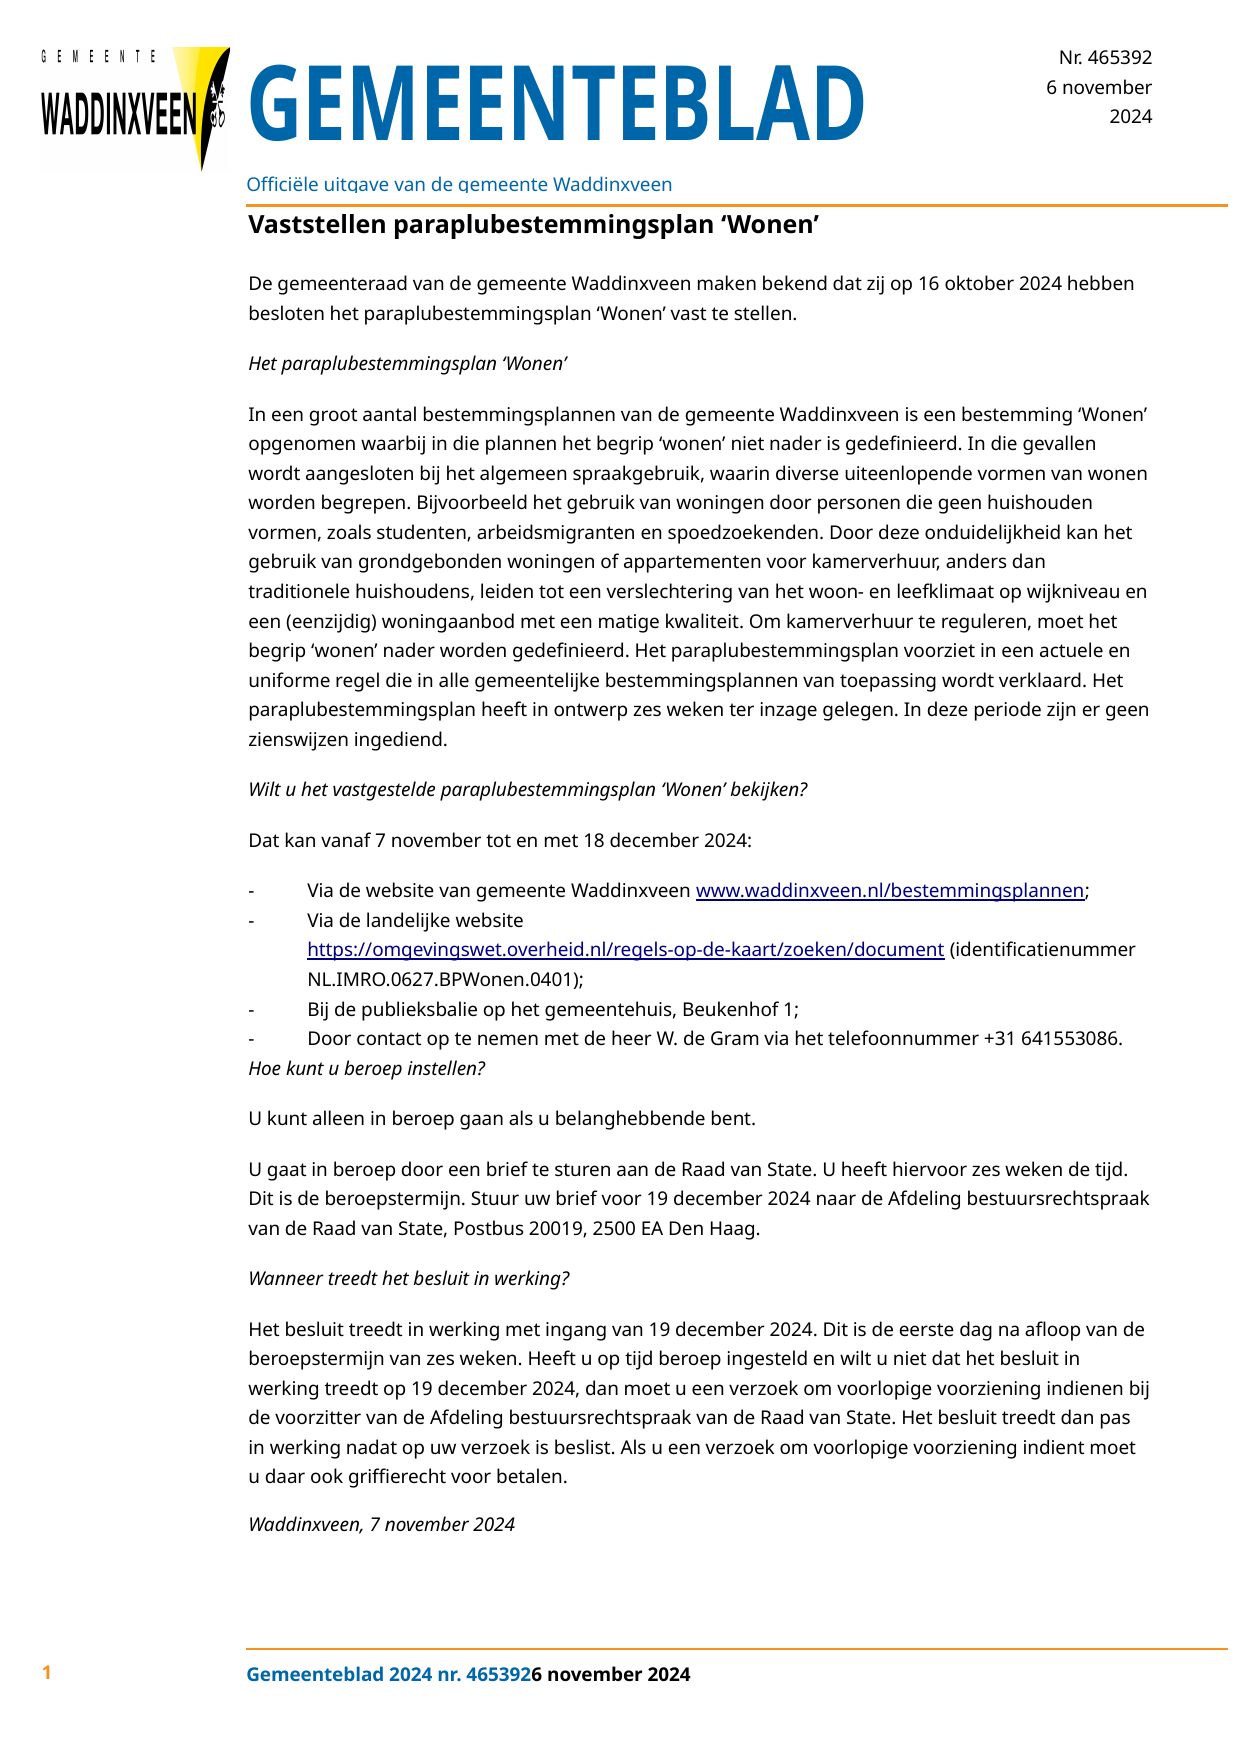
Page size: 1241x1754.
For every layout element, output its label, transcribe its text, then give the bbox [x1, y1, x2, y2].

list Door contact op te nemen met de heer W. de Gram via het telefoonnummer +31 641553086. [248, 1025, 1152, 1051]
text Dat kan vanaf 7 november tot en met 18 december 2024: [248, 827, 1152, 853]
text Het besluit treedt in werking met ingang van 19 december 2024. Dit is de eerste dag na afloop van de beroepstermijn van zes weken. Heeft u op tijd beroep ingesteld en wilt u niet dat het besluit in werking treedt op 19 december 2024, dan moet u een verzoek om voorlopige voorziening indienen bij de voorzitter van de Afdeling bestuursrechtspraak van de Raad van State. Het besluit treedt dan pas in werking nadat op uw verzoek is beslist. Als u een verzoek om voorlopige voorziening indient moet u daar ook griffierecht voor betalen. [248, 1316, 1152, 1489]
text U gaat in beroep door een brief te sturen aan de Raad van State. U heeft hiervoor zes weken de tijd. Dit is de beroepstermijn. Stuur uw brief voor 19 december 2024 naar de Afdeling bestuursrechtspraak van de Raad van State, Postbus 20019, 2500 EA Den Haag. [248, 1156, 1152, 1241]
picture [41, 47, 231, 172]
text Vaststellen paraplubestemmingsplan ‘Wonen’ [248, 207, 1152, 241]
text Wilt u het vastgestelde paraplubestemmingsplan ‘Wonen’ bekijken? [248, 777, 1152, 802]
list Via de landelijke website https://omgevingswet.overheid.nl/regels-op-de-kaart/zoeken/document (identificatienummer NL.IMRO.0627.BPWonen.0401); [248, 907, 1152, 992]
text In een groot aantal bestemmingsplannen van de gemeente Waddinxveen is een bestemming ‘Wonen’ opgenomen waarbij in die plannen het begrip ‘wonen’ niet nader is gedefinieerd. In die gevallen wordt aangesloten bij het algemeen spraakgebruik, waarin diverse uiteenlopende vormen van wonen worden begrepen. Bijvoorbeeld het gebruik van woningen door personen die geen huishouden vormen, zoals studenten, arbeidsmigranten en spoedzoekenden. Door deze onduidelijkheid kan het gebruik van grondgebonden woningen of appartementen voor kamerverhuur, anders dan traditionele huishoudens, leiden tot een verslechtering van het woon- en leefklimaat op wijkniveau en een (eenzijdig) woningaanbod met een matige kwaliteit. Om kamerverhuur te reguleren, moet het begrip ‘wonen’ nader worden gedefinieerd. Het paraplubestemmingsplan voorziet in een actuele en uniforme regel die in alle gemeentelijke bestemmingsplannen van toepassing wordt verklaard. Het paraplubestemmingsplan heeft in ontwerp zes weken ter inzage gelegen. In deze periode zijn er geen zienswijzen ingediend. [248, 401, 1152, 752]
text Wanneer treedt het besluit in werking? [248, 1265, 1152, 1291]
text U kunt alleen in beroep gaan als u belanghebbende bent. [248, 1105, 1152, 1131]
text De gemeenteraad van de gemeente Waddinxveen maken bekend dat zij op 16 oktober 2024 hebben besloten het paraplubestemmingsplan ‘Wonen’ vast te stellen. [248, 270, 1152, 326]
text Het paraplubestemmingsplan ‘Wonen’ [248, 350, 1152, 376]
text Hoe kunt u beroep instellen? [248, 1055, 1152, 1081]
list Bij de publieksbalie op het gemeentehuis, Beukenhof 1; [248, 996, 1152, 1021]
text Waddinxveen, 7 november 2024 [248, 1511, 1152, 1537]
list Via de website van gemeente Waddinxveen www.waddinxveen.nl/bestemmingsplannen; [248, 877, 1152, 903]
